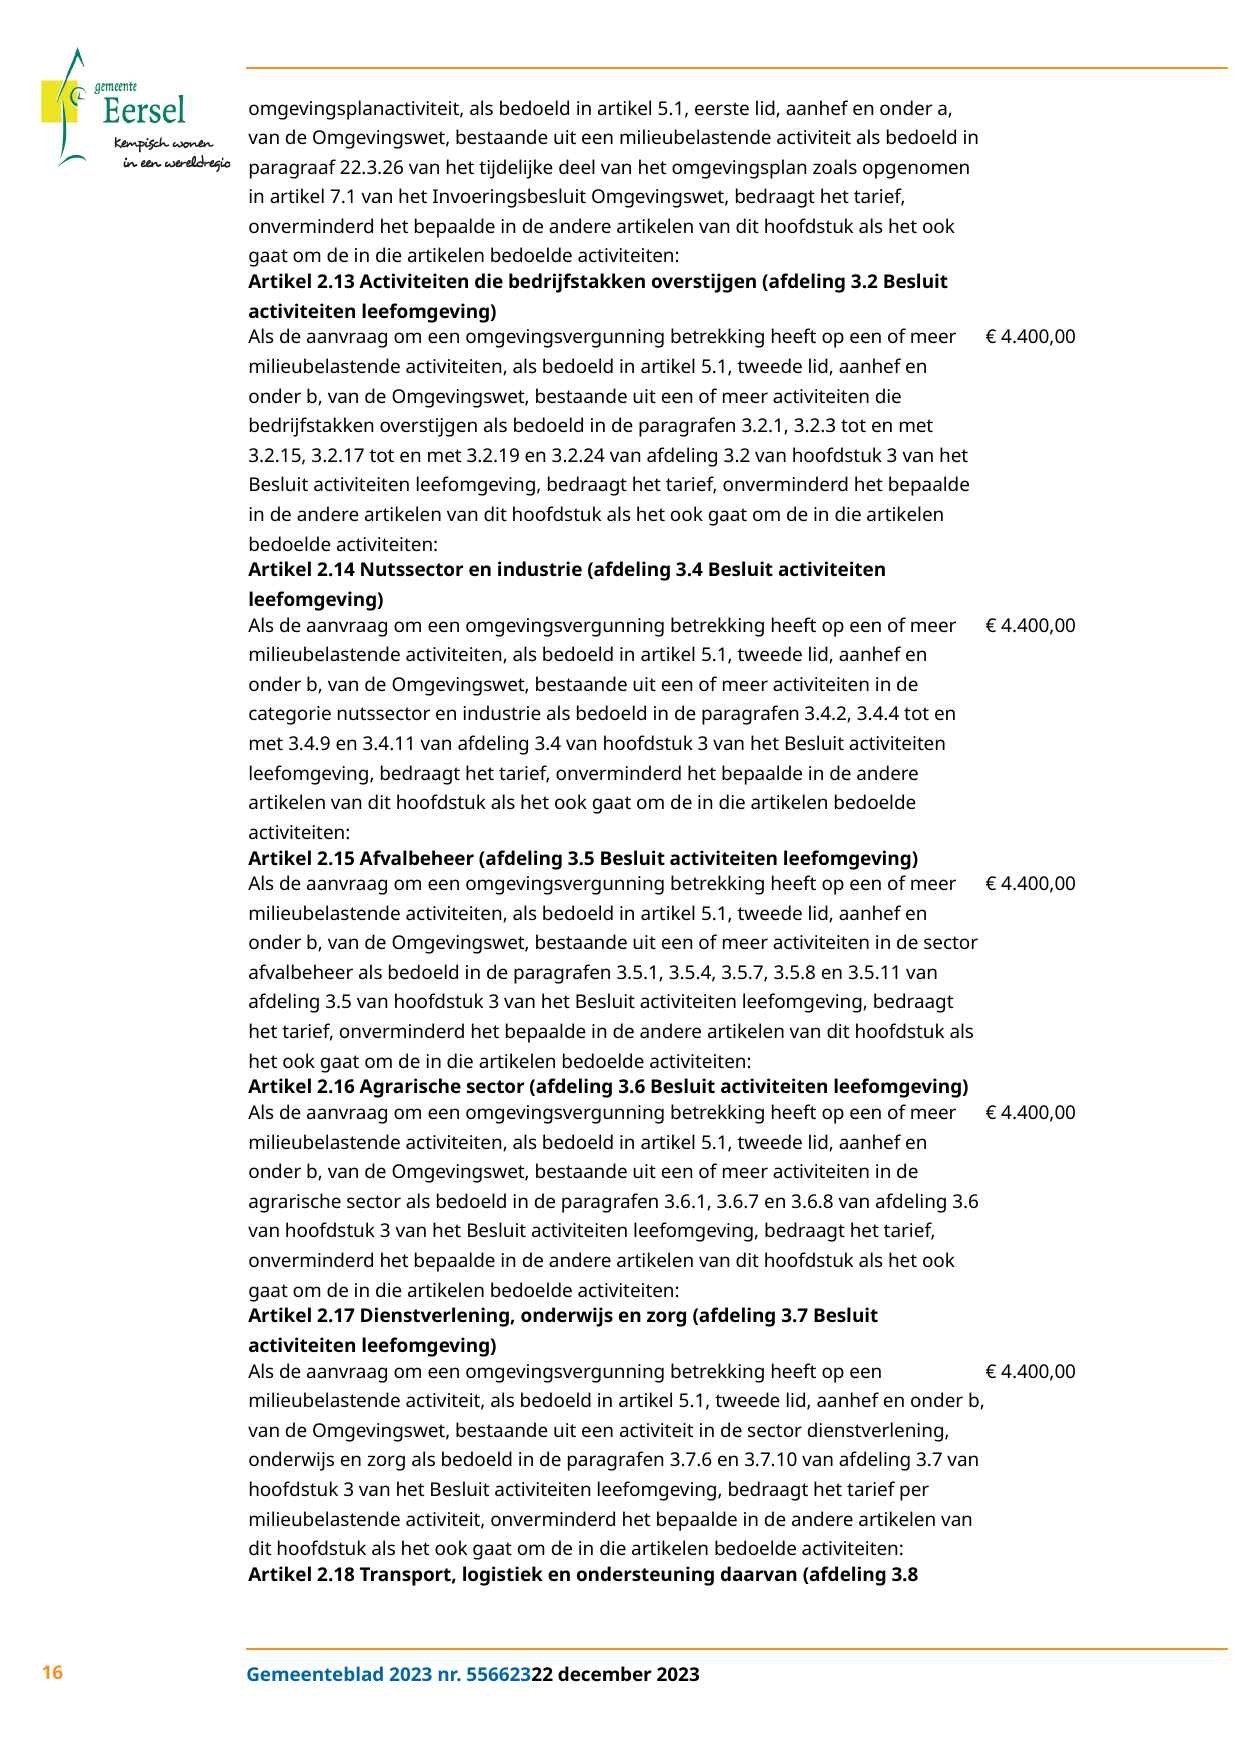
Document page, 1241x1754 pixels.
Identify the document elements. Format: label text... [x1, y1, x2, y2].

table_cell Als de aanvraag om een omgevingsvergunning betrekking heeft op een of meer milieubelastende activiteiten, als bedoeld in artikel 5.1, tweede lid, aanhef en onder b, van de Omgevingswet, bestaande uit een of meer activiteiten in de categorie nutssector en industrie als bedoeld in de paragrafen 3.4.2, 3.4.4 tot en met 3.4.9 en 3.4.11 van afdeling 3.4 van hoofdstuk 3 van het Besluit activiteiten leefomgeving, bedraagt het tarief, onverminderd het bepaalde in de andere artikelen van dit hoofdstuk als het ook gaat om de in die artikelen bedoelde activiteiten: [248, 612, 985, 845]
table_cell € 4.400,00 [985, 324, 1152, 557]
table_cell Artikel 2.14 Nutssector en industrie (afdeling 3.4 Besluit activiteiten leefomgeving) [248, 557, 985, 612]
table_cell [985, 1303, 1152, 1358]
table_cell € 4.400,00 [985, 870, 1152, 1074]
table_cell [985, 95, 1152, 268]
picture [41, 47, 231, 172]
table_cell omgevingsplanactiviteit, als bedoeld in artikel 5.1, eerste lid, aanhef en onder a, van de Omgevingswet, bestaande uit een milieubelastende activiteit als bedoeld in paragraaf 22.3.26 van het tijdelijke deel van het omgevingsplan zoals opgenomen in artikel 7.1 van het Invoeringsbesluit Omgevingswet, bedraagt het tarief, onverminderd het bepaalde in de andere artikelen van dit hoofdstuk als het ook gaat om de in die artikelen bedoelde activiteiten: [248, 95, 985, 268]
table_cell [985, 1074, 1152, 1099]
table_cell € 4.400,00 [985, 1099, 1152, 1303]
table_cell [985, 1561, 1152, 1587]
table_cell € 4.400,00 [985, 612, 1152, 845]
table_cell € 4.400,00 [985, 1358, 1152, 1561]
table_cell Artikel 2.15 Afvalbeheer (afdeling 3.5 Besluit activiteiten leefomgeving) [248, 845, 985, 870]
table_cell Artikel 2.17 Dienstverlening, onderwijs en zorg (afdeling 3.7 Besluit activiteiten leefomgeving) [248, 1303, 985, 1358]
table_cell Artikel 2.18 Transport, logistiek en ondersteuning daarvan (afdeling 3.8 [248, 1561, 985, 1587]
table_cell Als de aanvraag om een omgevingsvergunning betrekking heeft op een milieubelastende activiteit, als bedoeld in artikel 5.1, tweede lid, aanhef en onder b, van de Omgevingswet, bestaande uit een activiteit in de sector dienstverlening, onderwijs en zorg als bedoeld in de paragrafen 3.7.6 en 3.7.10 van afdeling 3.7 van hoofdstuk 3 van het Besluit activiteiten leefomgeving, bedraagt het tarief per milieubelastende activiteit, onverminderd het bepaalde in de andere artikelen van dit hoofdstuk als het ook gaat om de in die artikelen bedoelde activiteiten: [248, 1358, 985, 1561]
table_cell Als de aanvraag om een omgevingsvergunning betrekking heeft op een of meer milieubelastende activiteiten, als bedoeld in artikel 5.1, tweede lid, aanhef en onder b, van de Omgevingswet, bestaande uit een of meer activiteiten in de agrarische sector als bedoeld in de paragrafen 3.6.1, 3.6.7 en 3.6.8 van afdeling 3.6 van hoofdstuk 3 van het Besluit activiteiten leefomgeving, bedraagt het tarief, onverminderd het bepaalde in de andere artikelen van dit hoofdstuk als het ook gaat om de in die artikelen bedoelde activiteiten: [248, 1099, 985, 1303]
table_cell [985, 269, 1152, 324]
table_cell Als de aanvraag om een omgevingsvergunning betrekking heeft op een of meer milieubelastende activiteiten, als bedoeld in artikel 5.1, tweede lid, aanhef en onder b, van de Omgevingswet, bestaande uit een of meer activiteiten die bedrijfstakken overstijgen als bedoeld in de paragrafen 3.2.1, 3.2.3 tot en met 3.2.15, 3.2.17 tot en met 3.2.19 en 3.2.24 van afdeling 3.2 van hoofdstuk 3 van het Besluit activiteiten leefomgeving, bedraagt het tarief, onverminderd het bepaalde in de andere artikelen van dit hoofdstuk als het ook gaat om de in die artikelen bedoelde activiteiten: [248, 324, 985, 557]
table_cell Artikel 2.16 Agrarische sector (afdeling 3.6 Besluit activiteiten leefomgeving) [248, 1074, 985, 1099]
table_cell [985, 845, 1152, 870]
table_cell Artikel 2.13 Activiteiten die bedrijfstakken overstijgen (afdeling 3.2 Besluit activiteiten leefomgeving) [248, 269, 985, 324]
table_cell Als de aanvraag om een omgevingsvergunning betrekking heeft op een of meer milieubelastende activiteiten, als bedoeld in artikel 5.1, tweede lid, aanhef en onder b, van de Omgevingswet, bestaande uit een of meer activiteiten in de sector afvalbeheer als bedoeld in de paragrafen 3.5.1, 3.5.4, 3.5.7, 3.5.8 en 3.5.11 van afdeling 3.5 van hoofdstuk 3 van het Besluit activiteiten leefomgeving, bedraagt het tarief, onverminderd het bepaalde in de andere artikelen van dit hoofdstuk als het ook gaat om de in die artikelen bedoelde activiteiten: [248, 870, 985, 1074]
table_cell [985, 557, 1152, 612]
